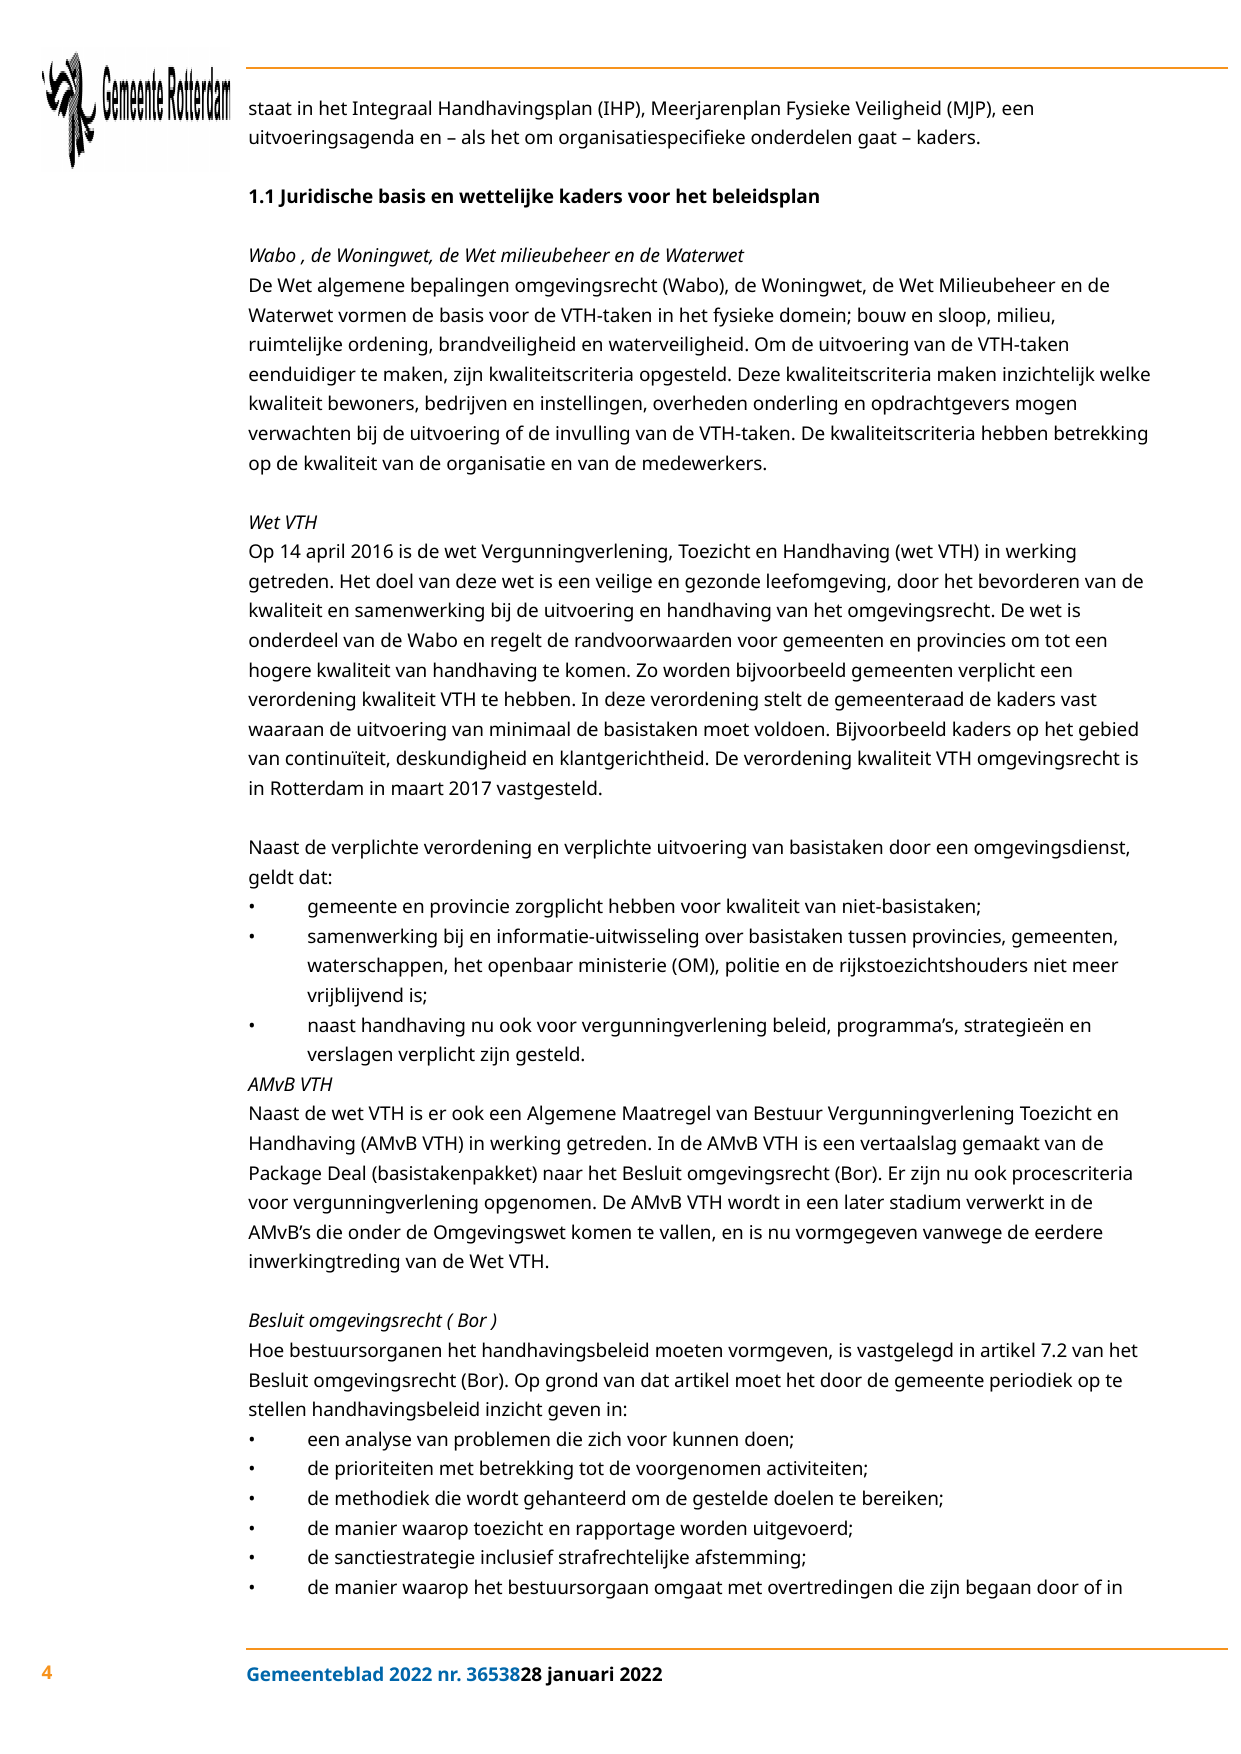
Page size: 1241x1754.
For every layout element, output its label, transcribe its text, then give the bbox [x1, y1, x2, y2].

list de prioriteiten met betrekking tot de voorgeno­men activiteiten; [248, 1456, 1152, 1481]
list de manier waarop het bestuursorgaan omgaat met overtredingen die zijn begaan door of in [248, 1574, 1152, 1600]
picture [41, 47, 231, 172]
text Besluit omgevingsrecht ( Bor ) [248, 1308, 1152, 1333]
list de methodiek die wordt gehanteerd om de gestel­de doelen te bereiken; [248, 1485, 1152, 1511]
text 1.1 Juridische basis en wettelijke kaders voor het beleidsplan [248, 183, 1152, 209]
list een analyse van problemen die zich voor kunnen doen; [248, 1426, 1152, 1452]
text Naast de wet VTH is er ook een Algemene Maatregel van Bestuur Vergunningverlening Toezicht en Handhaving (AMvB VTH) in werking getreden. In de AMvB VTH is een vertaalslag gemaakt van de Package Deal (basistakenpakket) naar het Besluit omgevingsrecht (Bor). Er zijn nu ook procescriteria voor vergunningverlening opgenomen. De AMvB VTH wordt in een later stadium verwerkt in de AMvB’s die onder de Omgevingswet komen te vallen, en is nu vormgegeven vanwege de eerdere inwerkingtreding van de Wet VTH. [248, 1101, 1152, 1274]
text staat in het Integraal Handhavingsplan (IHP), Meerjaren­plan Fysieke Veiligheid (MJP), een uitvoeringsagenda en – als het om organisatiespecifieke onderdelen gaat – kaders. [248, 95, 1152, 150]
list samenwerking bij en informatie-uitwisseling over basistaken tussen provincies, gemeenten, waterschappen, het openbaar ministerie (OM), politie en de rijkstoezichtshouders niet meer vrijblijvend is; [248, 923, 1152, 1008]
text Hoe bestuursorganen het handhavingsbeleid moeten vormgeven, is vastgelegd in artikel 7.2 van het Besluit omgevingsrecht (Bor). Op grond van dat artikel moet het door de gemeente periodiek op te stellen handhavingsbeleid inzicht geven in: [248, 1337, 1152, 1422]
list de manier waarop toezicht en rapportage worden uitgevoerd; [248, 1515, 1152, 1541]
text Wabo , de Woningwet, de Wet milieubeheer en de Waterwet [248, 243, 1152, 268]
text De Wet algemene bepalingen omgevingsrecht (Wabo), de Woningwet, de Wet Milieubeheer en de Waterwet vormen de basis voor de VTH-taken in het fysieke domein; bouw en sloop, milieu, ruimtelijke ordening, brandveiligheid en waterveiligheid. Om de uitvoering van de VTH-taken eenduidiger te maken, zijn kwaliteitscriteria opgesteld. Deze kwaliteitscri­teria maken inzichtelijk welke kwaliteit bewoners, bedrijven en instellingen, overheden onderling en opdrachtgevers mogen verwachten bij de uitvoering of de invulling van de VTH-taken. De kwaliteitscriteria hebben betrekking op de kwaliteit van de organisatie en van de medewerkers. [248, 272, 1152, 476]
text Naast de verplichte verordening en verplichte uitvoering van basistaken door een omgevingsdienst, geldt dat: [248, 834, 1152, 890]
list de sanctiestrategie inclusief strafrechtelijke afstemming; [248, 1544, 1152, 1570]
text Wet VTH [248, 509, 1152, 535]
text Op 14 april 2016 is de wet Vergunningverlening, Toezicht en Handhaving (wet VTH) in werking getreden. Het doel van deze wet is een veilige en gezonde leefomgeving, door het bevorderen van de kwaliteit en samenwerking bij de uitvoering en handhaving van het omgevingsrecht. De wet is onderdeel van de Wabo en regelt de randvoorwaarden voor gemeenten en provincies om tot een hogere kwaliteit van handhaving te komen. Zo worden bijvoorbeeld ge­meenten verplicht een verordening kwaliteit VTH te hebben. In deze verordening stelt de gemeenteraad de kaders vast waaraan de uitvoering van minimaal de basistaken moet voldoen. Bijvoorbeeld kaders op het gebied van continuïteit, deskundigheid en klant­gerichtheid. De verordening kwaliteit VTH omgevingsrecht is in Rotterdam in maart 2017 vastgesteld. [248, 538, 1152, 801]
list naast handhaving nu ook voor vergunningverlening beleid, programma’s, strategieën en verslagen verplicht zijn gesteld. [248, 1012, 1152, 1067]
text AMvB VTH [248, 1071, 1152, 1097]
list gemeente en provincie zorgplicht hebben voor kwaliteit van niet-basistaken; [248, 893, 1152, 919]
